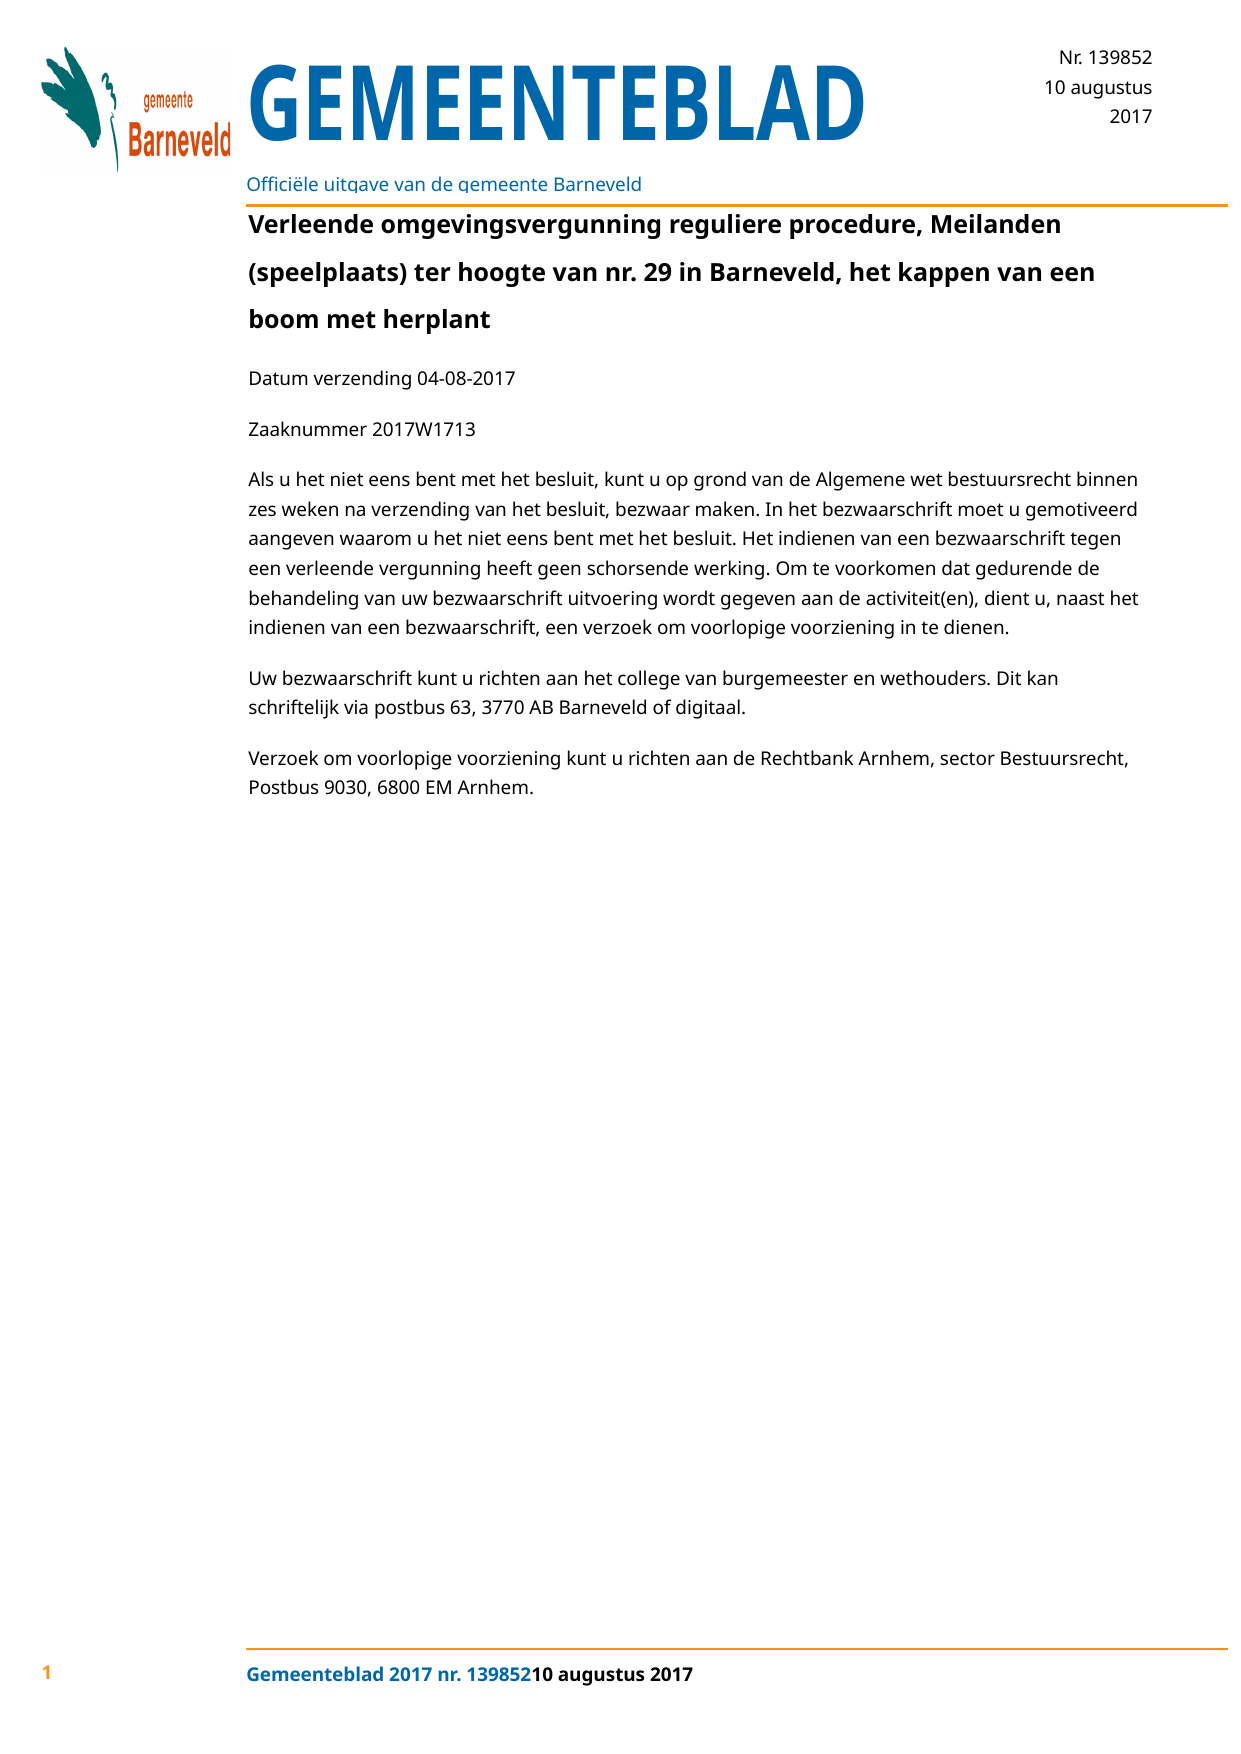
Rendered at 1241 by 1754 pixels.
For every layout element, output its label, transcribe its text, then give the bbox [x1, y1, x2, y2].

picture [41, 47, 231, 172]
text Datum verzending 04-08-2017 [248, 366, 1152, 391]
text Zaaknummer 2017W1713 [248, 416, 1152, 442]
text Uw bezwaarschrift kunt u richten aan het college van burgemeester en wethouders. Dit kan schriftelijk via postbus 63, 3770 AB Barneveld of digitaal. [248, 665, 1152, 720]
text Verleende omgevingsvergunning reguliere procedure, Meilanden (speelplaats) ter hoogte van nr. 29 in Barneveld, het kappen van een boom met herplant [248, 207, 1152, 336]
text Verzoek om voorlopige voorziening kunt u richten aan de Rechtbank Arnhem, sector Bestuursrecht, Postbus 9030, 6800 EM Arnhem. [248, 745, 1152, 800]
text Als u het niet eens bent met het besluit, kunt u op grond van de Algemene wet bestuursrecht binnen zes weken na verzending van het besluit, bezwaar maken. In het bezwaarschrift moet u gemotiveerd aangeven waarom u het niet eens bent met het besluit. Het indienen van een bezwaarschrift tegen een verleende vergunning heeft geen schorsende werking. Om te voorkomen dat gedurende de behandeling van uw bezwaarschrift uitvoering wordt gegeven aan de activiteit(en), dient u, naast het indienen van een bezwaarschrift, een verzoek om voorlopige voorziening in te dienen. [248, 466, 1152, 640]
